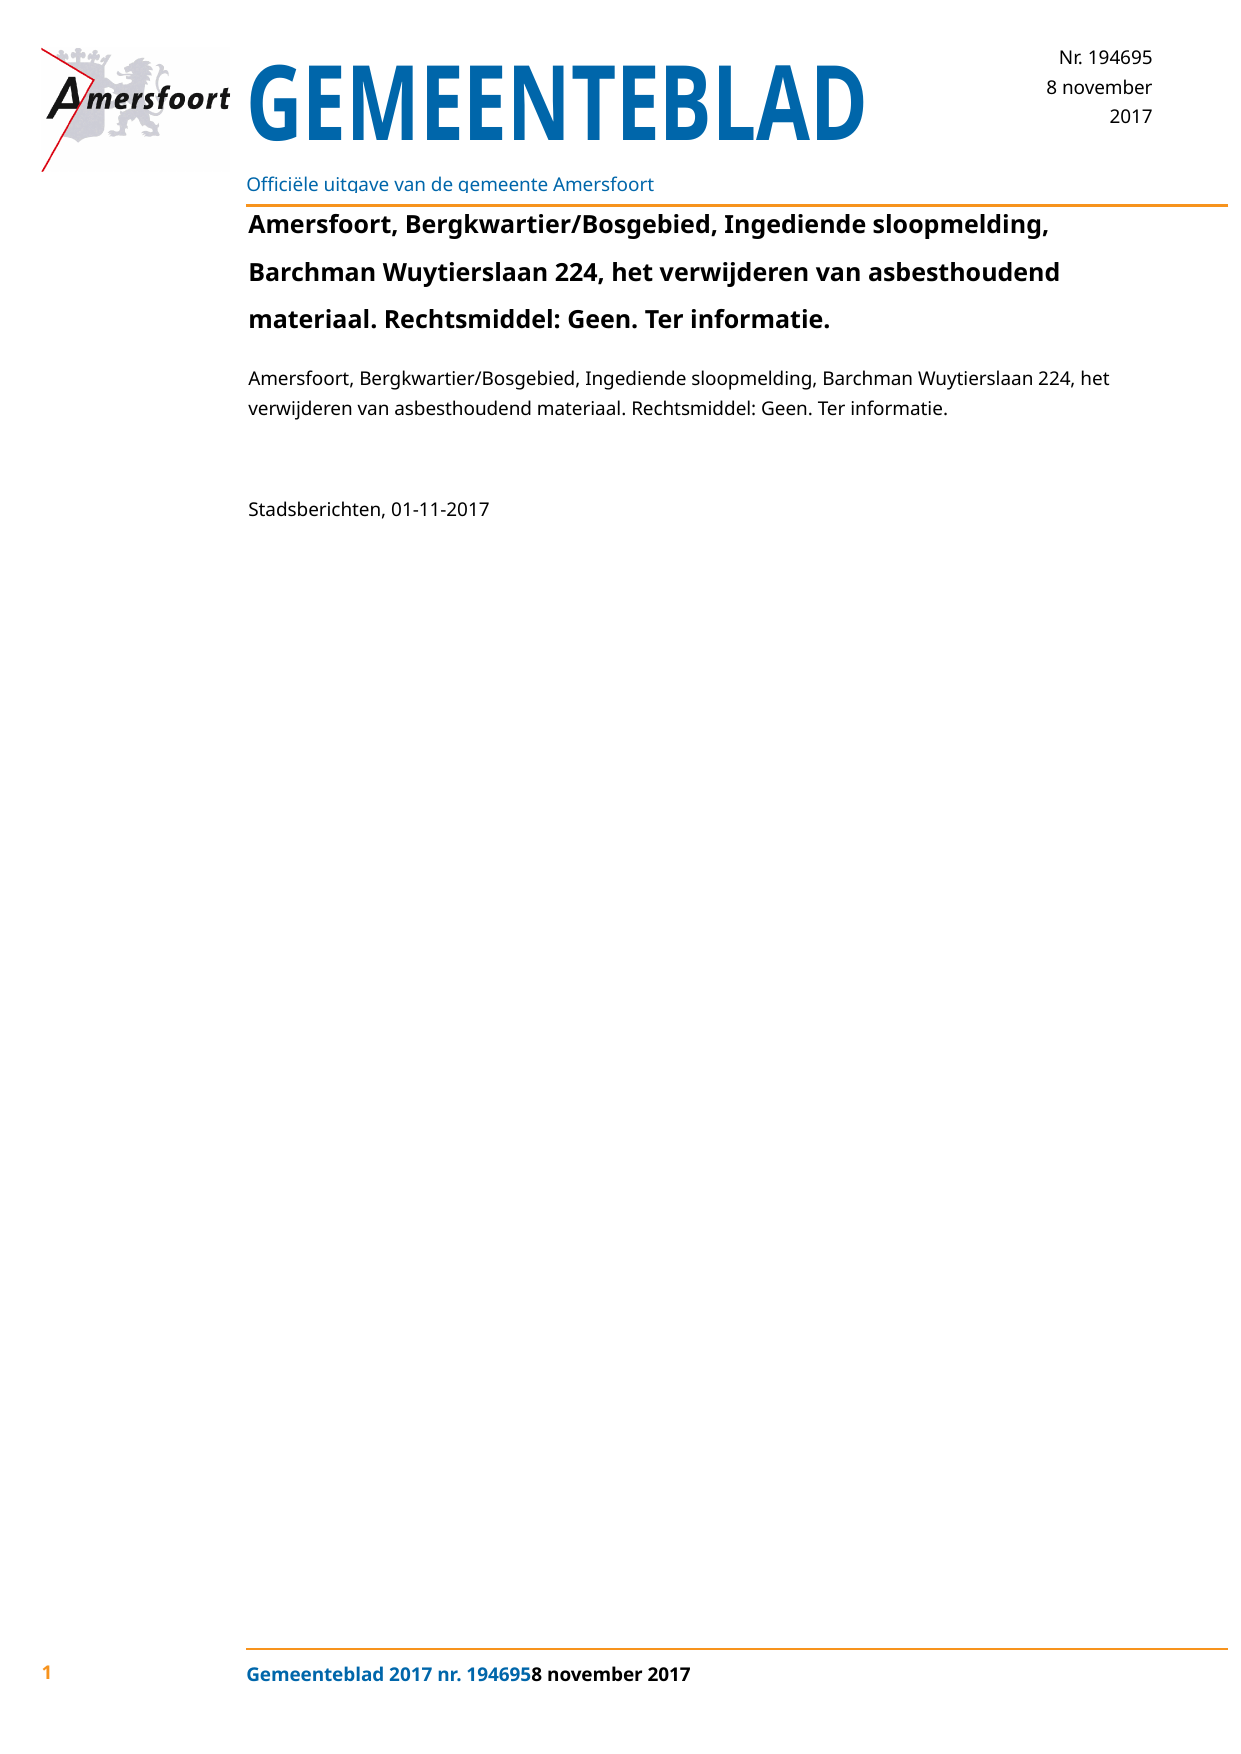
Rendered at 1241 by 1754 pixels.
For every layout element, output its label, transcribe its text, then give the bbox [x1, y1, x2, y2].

picture [41, 47, 231, 172]
text Amersfoort, Bergkwartier/Bosgebied, Ingediende sloopmelding, Barchman Wuytierslaan 224, het verwijderen van asbesthoudend materiaal. Rechtsmiddel: Geen. Ter informatie. [248, 366, 1152, 421]
text Amersfoort, Bergkwartier/Bosgebied, Ingediende sloopmelding, Barchman Wuytierslaan 224, het verwijderen van asbesthoudend materiaal. Rechtsmiddel: Geen. Ter informatie. [248, 207, 1152, 336]
text Stadsberichten, 01-11-2017 [248, 496, 1152, 522]
